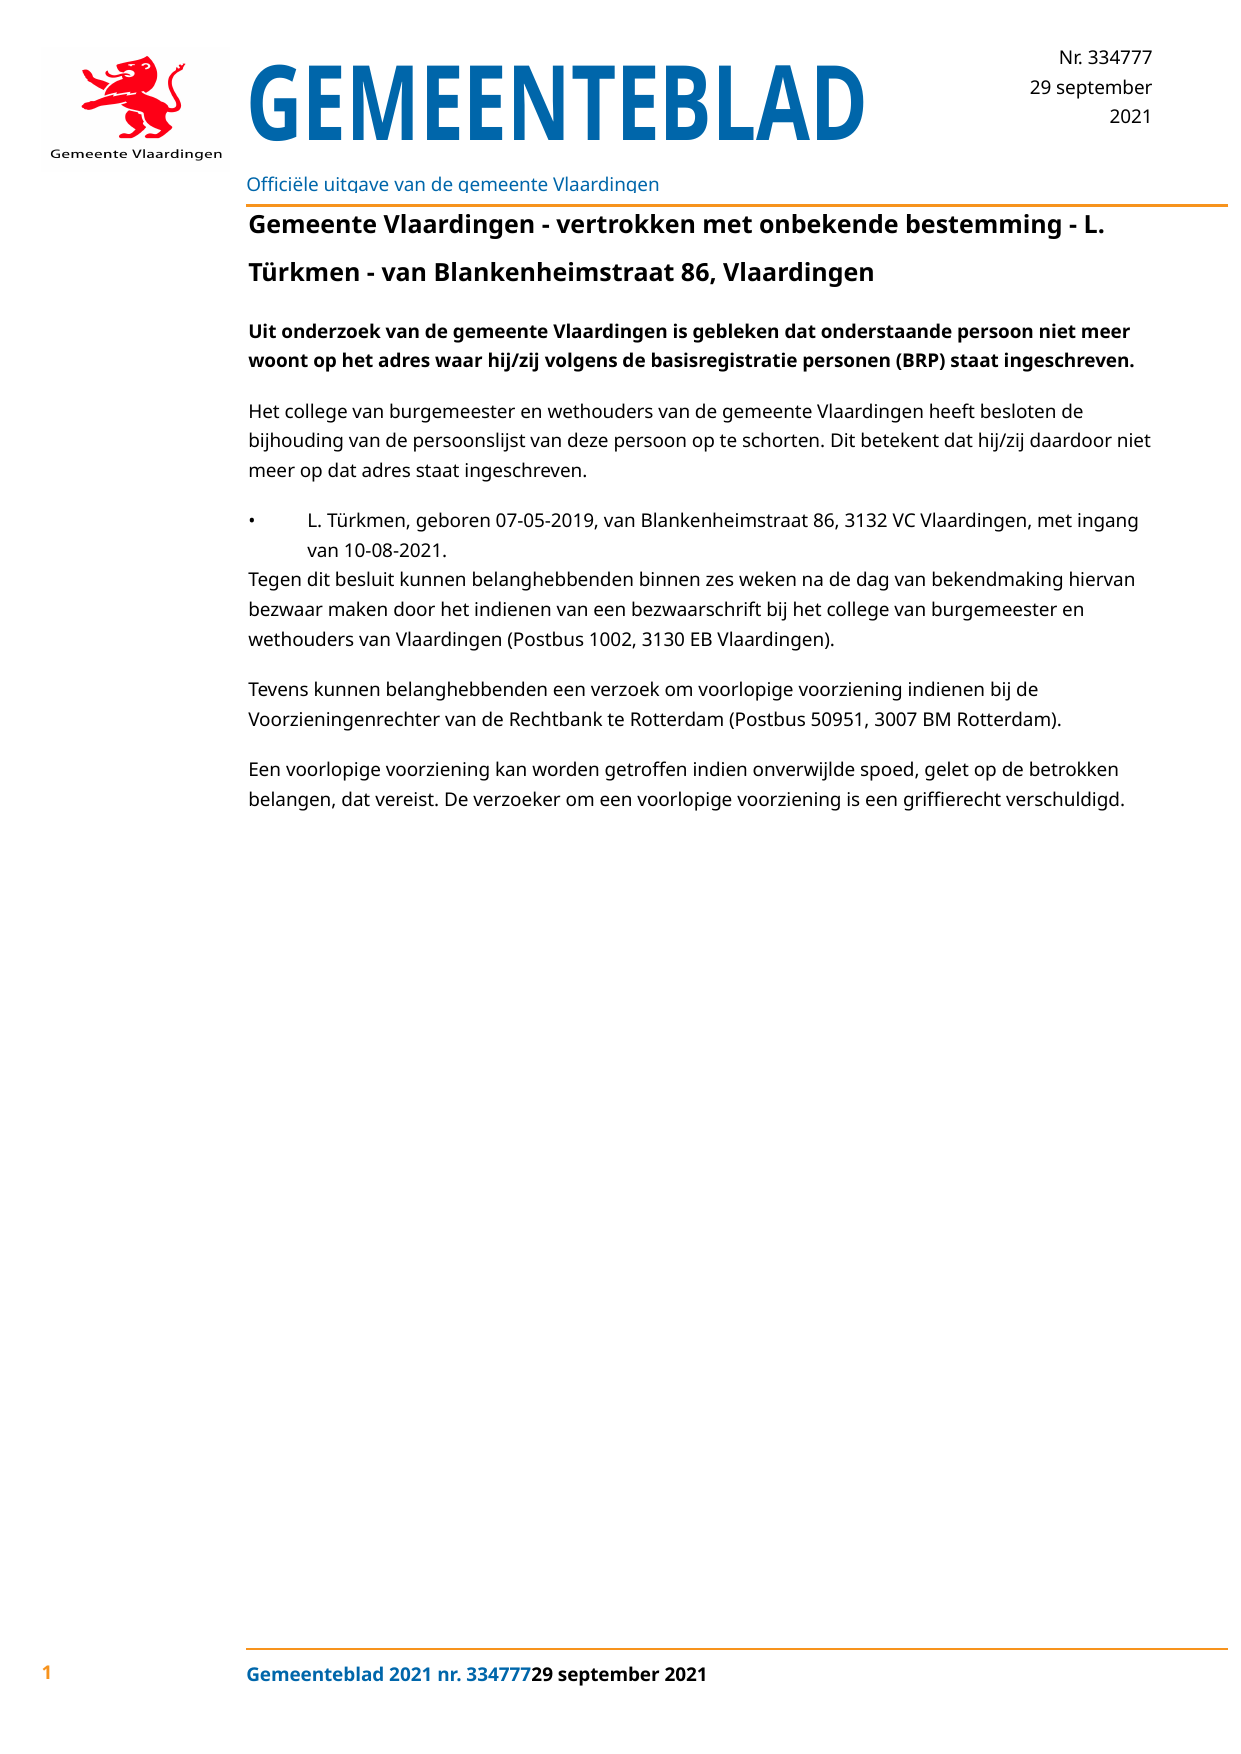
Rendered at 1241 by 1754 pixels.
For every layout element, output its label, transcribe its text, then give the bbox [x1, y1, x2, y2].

text Tevens kunnen belanghebbenden een verzoek om voorlopige voorziening indienen bij de Voorzieningenrechter van de Rechtbank te Rotterdam (Postbus 50951, 3007 BM Rotterdam). [248, 676, 1152, 732]
text Het college van burgemeester en wethouders van de gemeente Vlaardingen heeft besloten de bijhouding van de persoonslijst van deze persoon op te schorten. Dit betekent dat hij/zij daardoor niet meer op dat adres staat ingeschreven. [248, 398, 1152, 483]
picture [41, 47, 231, 172]
text Gemeente Vlaardingen - vertrokken met onbekende bestemming - L. Türkmen - van Blankenheimstraat 86, Vlaardingen [248, 207, 1152, 288]
text Uit onderzoek van de gemeente Vlaardingen is gebleken dat onderstaande persoon niet meer woont op het adres waar hij/zij volgens de basisregistratie personen (BRP) staat ingeschreven. [248, 318, 1152, 373]
text Een voorlopige voorziening kan worden getroffen indien onverwijlde spoed, gelet op de betrokken belangen, dat vereist. De verzoeker om een voorlopige voorziening is een griffierecht verschuldigd. [248, 756, 1152, 812]
list L. Türkmen, geboren 07-05-2019, van Blankenheimstraat 86, 3132 VC Vlaardingen, met ingang van 10-08-2021. [248, 507, 1152, 563]
text Tegen dit besluit kunnen belanghebbenden binnen zes weken na de dag van bekendmaking hiervan bezwaar maken door het indienen van een bezwaarschrift bij het college van burgemeester en wethouders van Vlaardingen (Postbus 1002, 3130 EB Vlaardingen). [248, 567, 1152, 652]
